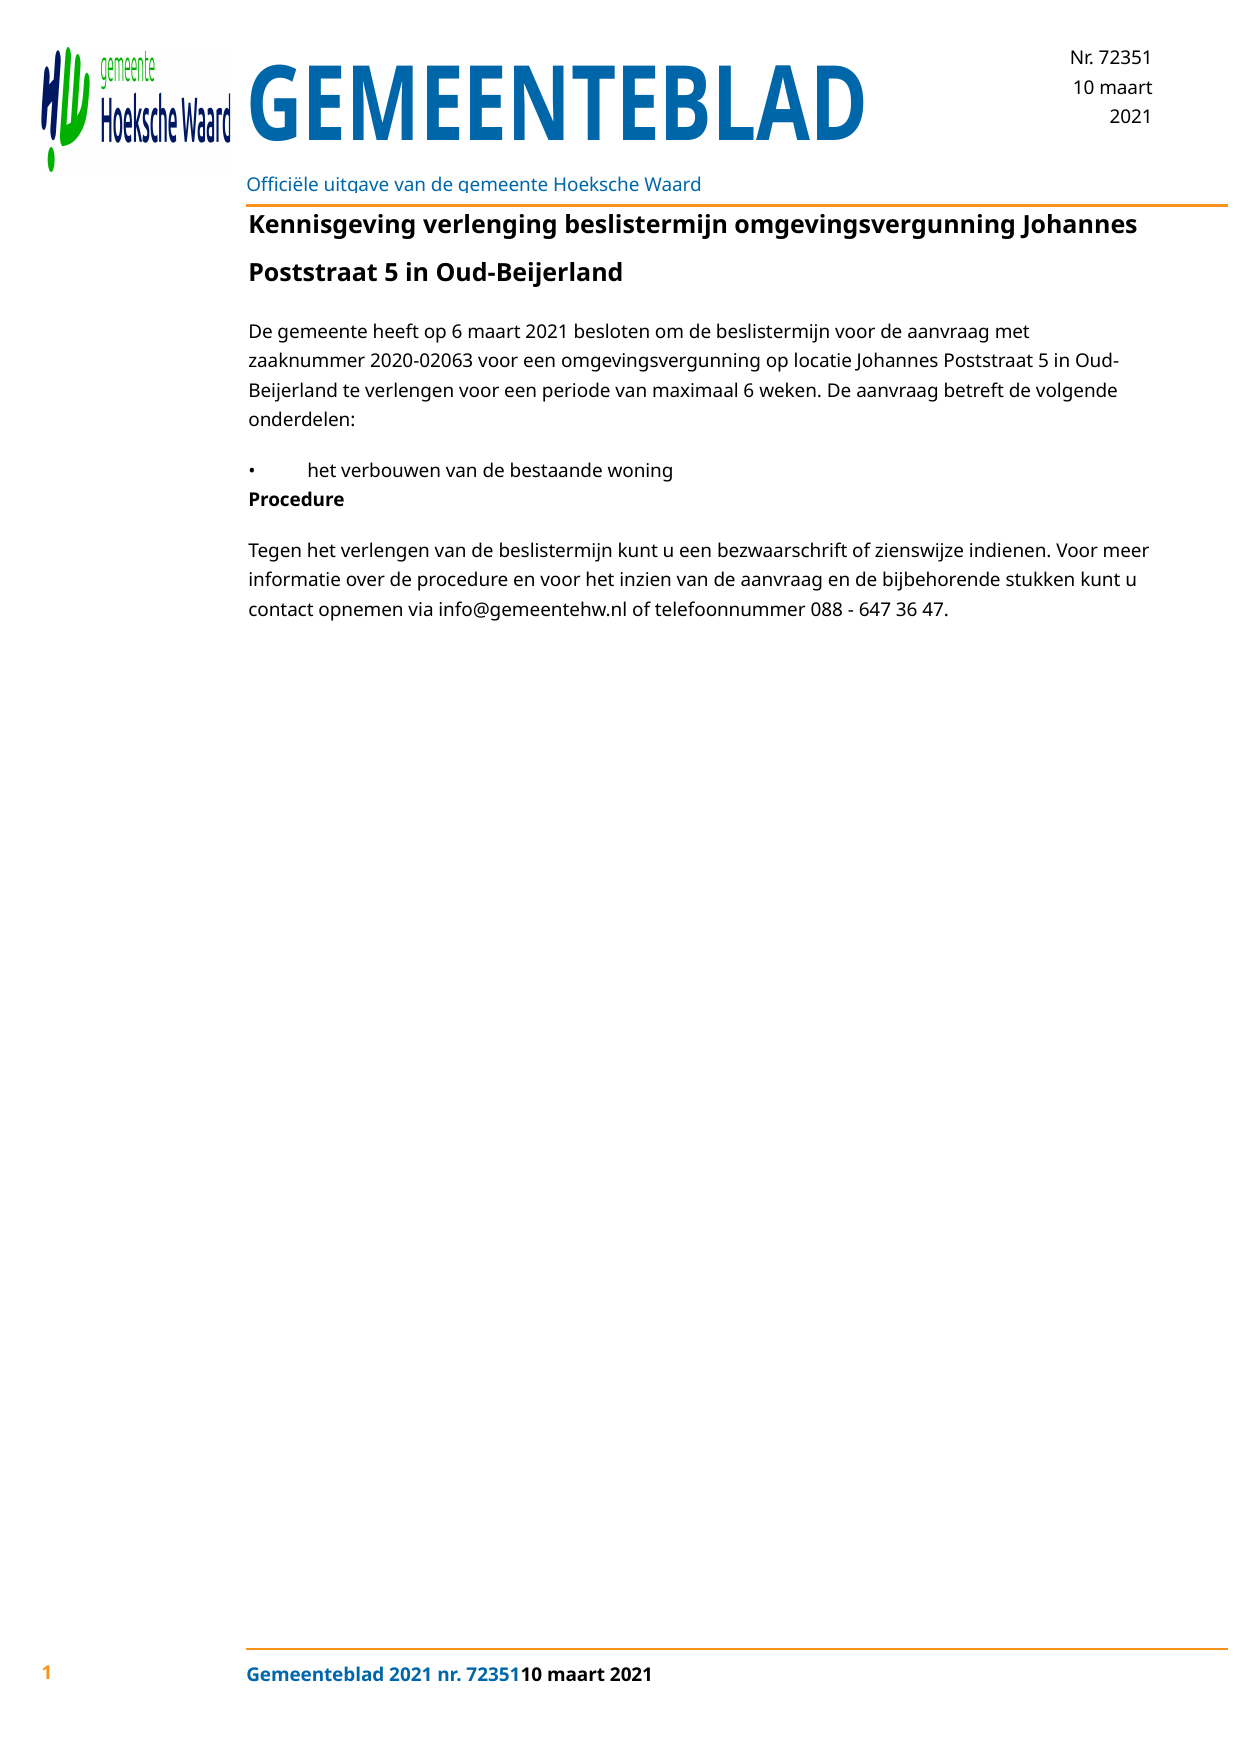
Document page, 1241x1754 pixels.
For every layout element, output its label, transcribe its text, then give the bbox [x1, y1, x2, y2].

text Kennisgeving verlenging beslistermijn omgevingsvergunning Johannes Poststraat 5 in Oud-Beijerland [248, 207, 1152, 288]
text Tegen het verlengen van de beslistermijn kunt u een bezwaarschrift of zienswijze indienen. Voor meer informatie over de procedure en voor het inzien van de aanvraag en de bijbehorende stukken kunt u contact opnemen via info@gemeentehw.nl of telefoonnummer 088 - 647 36 47. [248, 537, 1152, 622]
list het verbouwen van de bestaande woning [248, 457, 1152, 483]
picture [41, 47, 231, 172]
text Procedure [248, 487, 1152, 512]
text De gemeente heeft op 6 maart 2021 besloten om de beslistermijn voor de aanvraag met zaaknummer 2020-02063 voor een omgevingsvergunning op locatie Johannes Poststraat 5 in Oud-Beijerland te verlengen voor een periode van maximaal 6 weken. De aanvraag betreft de volgende onderdelen: [248, 318, 1152, 432]
